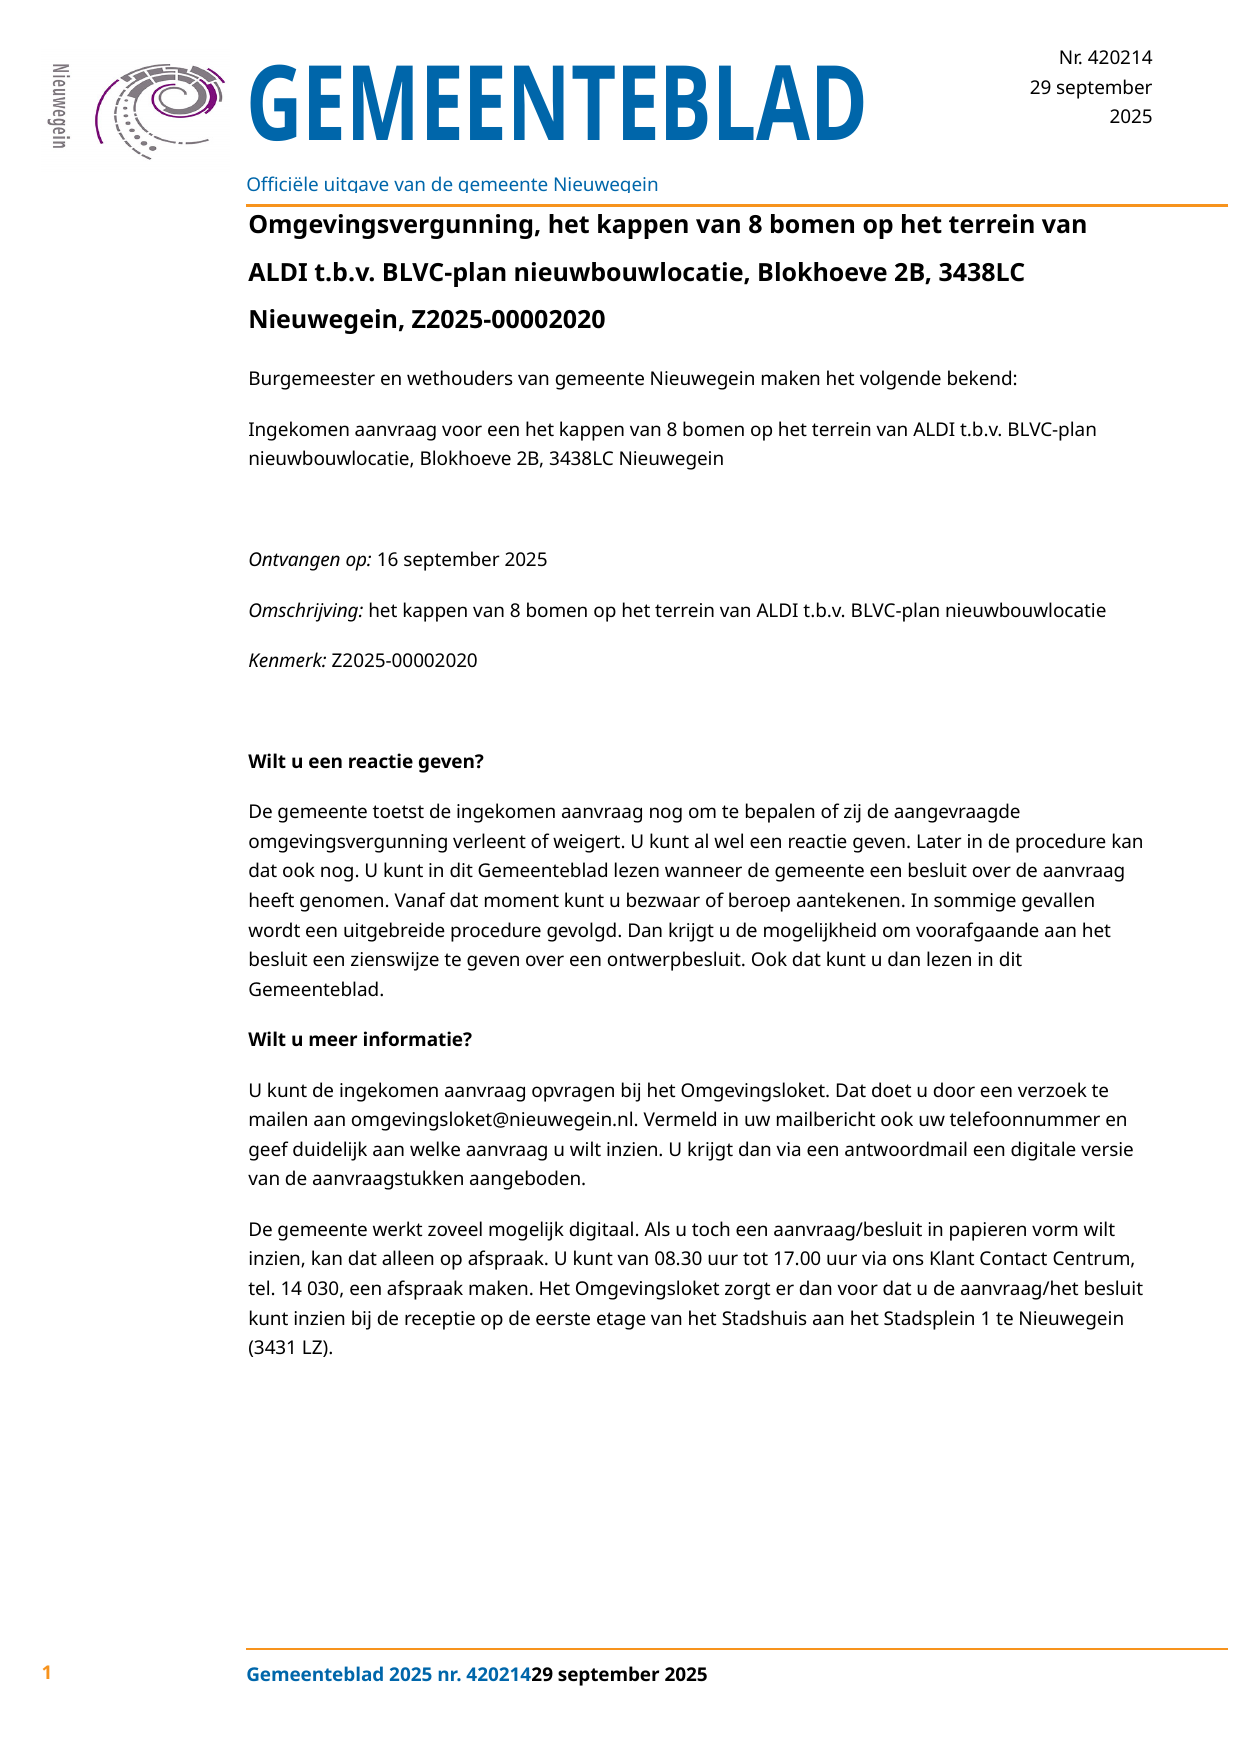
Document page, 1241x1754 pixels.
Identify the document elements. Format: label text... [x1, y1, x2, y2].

text Kenmerk: Z2025-00002020 [248, 647, 1152, 673]
text Wilt u meer informatie? [248, 1026, 1152, 1052]
text De gemeente werkt zoveel mogelijk digitaal. Als u toch een aanvraag/besluit in papieren vorm wilt inzien, kan dat alleen op afspraak. U kunt van 08.30 uur tot 17.00 uur via ons Klant Contact Centrum, tel. 14 030, een afspraak maken. Het Omgevingsloket zorgt er dan voor dat u de aanvraag/het besluit kunt inzien bij de receptie op de eerste etage van het Stadshuis aan het Stadsplein 1 te Nieuwegein (3431 LZ). [248, 1216, 1152, 1360]
text Burgemeester en wethouders van gemeente Nieuwegein maken het volgende bekend: [248, 366, 1152, 391]
text U kunt de ingekomen aanvraag opvragen bij het Omgevingsloket. Dat doet u door een verzoek te mailen aan omgevingsloket@nieuwegein.nl. Vermeld in uw mailbericht ook uw telefoonnummer en geef duidelijk aan welke aanvraag u wilt inzien. U krijgt dan via een antwoordmail een digitale versie van de aanvraagstukken aangeboden. [248, 1077, 1152, 1191]
text De gemeente toetst de ingekomen aanvraag nog om te bepalen of zij de aangevraagde omgevingsvergunning verleent of weigert. U kunt al wel een reactie geven. Later in de procedure kan dat ook nog. U kunt in dit Gemeenteblad lezen wanneer de gemeente een besluit over de aanvraag heeft genomen. Vanaf dat moment kunt u bezwaar of beroep aantekenen. In sommige gevallen wordt een uitgebreide procedure gevolgd. Dan krijgt u de mogelijkheid om voorafgaande aan het besluit een zienswijze te geven over een ontwerpbesluit. Ook dat kunt u dan lezen in dit Gemeenteblad. [248, 798, 1152, 1002]
picture [41, 47, 231, 172]
text Omgevingsvergunning, het kappen van 8 bomen op het terrein van ALDI t.b.v. BLVC-plan nieuwbouwlocatie, Blokhoeve 2B, 3438LC Nieuwegein, Z2025-00002020 [248, 207, 1152, 336]
text Omschrijving: het kappen van 8 bomen op het terrein van ALDI t.b.v. BLVC-plan nieuwbouwlocatie [248, 597, 1152, 622]
text Wilt u een reactie geven? [248, 748, 1152, 774]
text Ontvangen op: 16 september 2025 [248, 546, 1152, 572]
text Ingekomen aanvraag voor een het kappen van 8 bomen op het terrein van ALDI t.b.v. BLVC-plan nieuwbouwlocatie, Blokhoeve 2B, 3438LC Nieuwegein [248, 416, 1152, 471]
